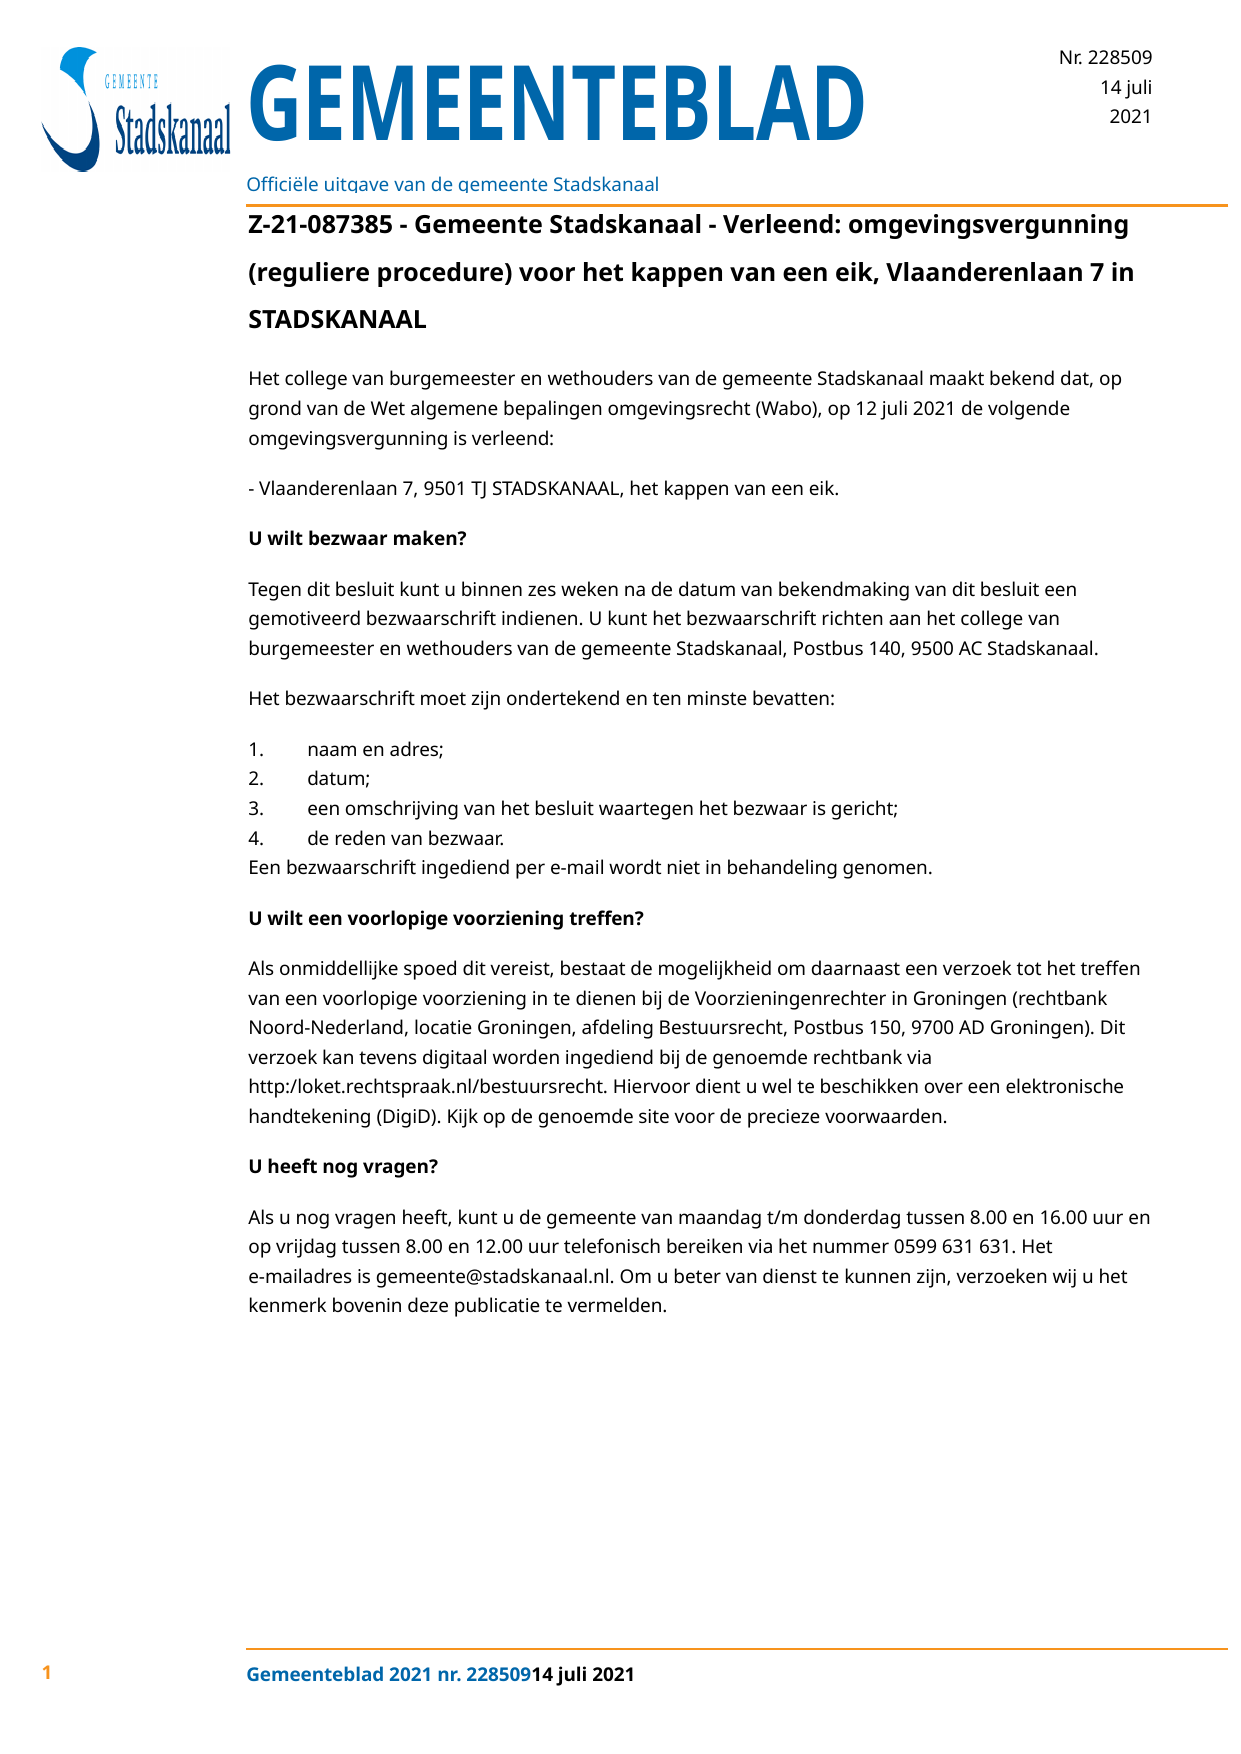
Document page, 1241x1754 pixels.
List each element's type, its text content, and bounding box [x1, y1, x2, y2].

text U heeft nog vragen? [248, 1153, 1152, 1179]
list naam en adres; [248, 736, 1152, 762]
text Tegen dit besluit kunt u binnen zes weken na de datum van bekendmaking van dit besluit een gemotiveerd bezwaarschrift indienen. U kunt het bezwaarschrift richten aan het college van burgemeester en wethouders van de gemeente Stadskanaal, Postbus 140, 9500 AC Stadskanaal. [248, 576, 1152, 661]
picture [41, 47, 231, 172]
text Het college van burgemeester en wethouders van de gemeente Stadskanaal maakt bekend dat, op grond van de Wet algemene bepalingen omgevingsrecht (Wabo), op 12 juli 2021 de volgende omgevingsvergunning is verleend: [248, 366, 1152, 450]
text Z-21-087385 - Gemeente Stadskanaal - Verleend: omgevingsvergunning (reguliere procedure) voor het kappen van een eik, Vlaanderenlaan 7 in STADSKANAAL [248, 207, 1152, 336]
text Als u nog vragen heeft, kunt u de gemeente van maandag t/m donderdag tussen 8.00 en 16.00 uur en op vrijdag tussen 8.00 en 12.00 uur telefonisch bereiken via het nummer 0599 631 631. Het e‑mailadres is gemeente@stadskanaal.nl. Om u beter van dienst te kunnen zijn, verzoeken wij u het kenmerk bovenin deze publicatie te vermelden. [248, 1204, 1152, 1318]
list de reden van bezwaar. [248, 825, 1152, 850]
text Een bezwaarschrift ingediend per e-mail wordt niet in behandeling genomen. [248, 854, 1152, 880]
text U wilt bezwaar maken? [248, 526, 1152, 551]
list een omschrijving van het besluit waartegen het bezwaar is gericht; [248, 795, 1152, 821]
text - Vlaanderenlaan 7, 9501 TJ STADSKANAAL, het kappen van een eik. [248, 475, 1152, 501]
text Het bezwaarschrift moet zijn ondertekend en ten minste bevatten: [248, 686, 1152, 711]
list datum; [248, 766, 1152, 791]
text U wilt een voorlopige voorziening treffen? [248, 905, 1152, 930]
text Als onmiddellijke spoed dit vereist, bestaat de mogelijkheid om daarnaast een verzoek tot het treffen van een voorlopige voorziening in te dienen bij de Voorzieningenrechter in Groningen (rechtbank Noord-Nederland, locatie Groningen, afdeling Bestuursrecht, Postbus 150, 9700 AD Groningen). Dit verzoek kan tevens digitaal worden ingediend bij de genoemde rechtbank via http:/loket.rechtspraak.nl/bestuursrecht. Hiervoor dient u wel te beschikken over een elektronische handtekening (DigiD). Kijk op de genoemde site voor de precieze voorwaarden. [248, 955, 1152, 1129]
